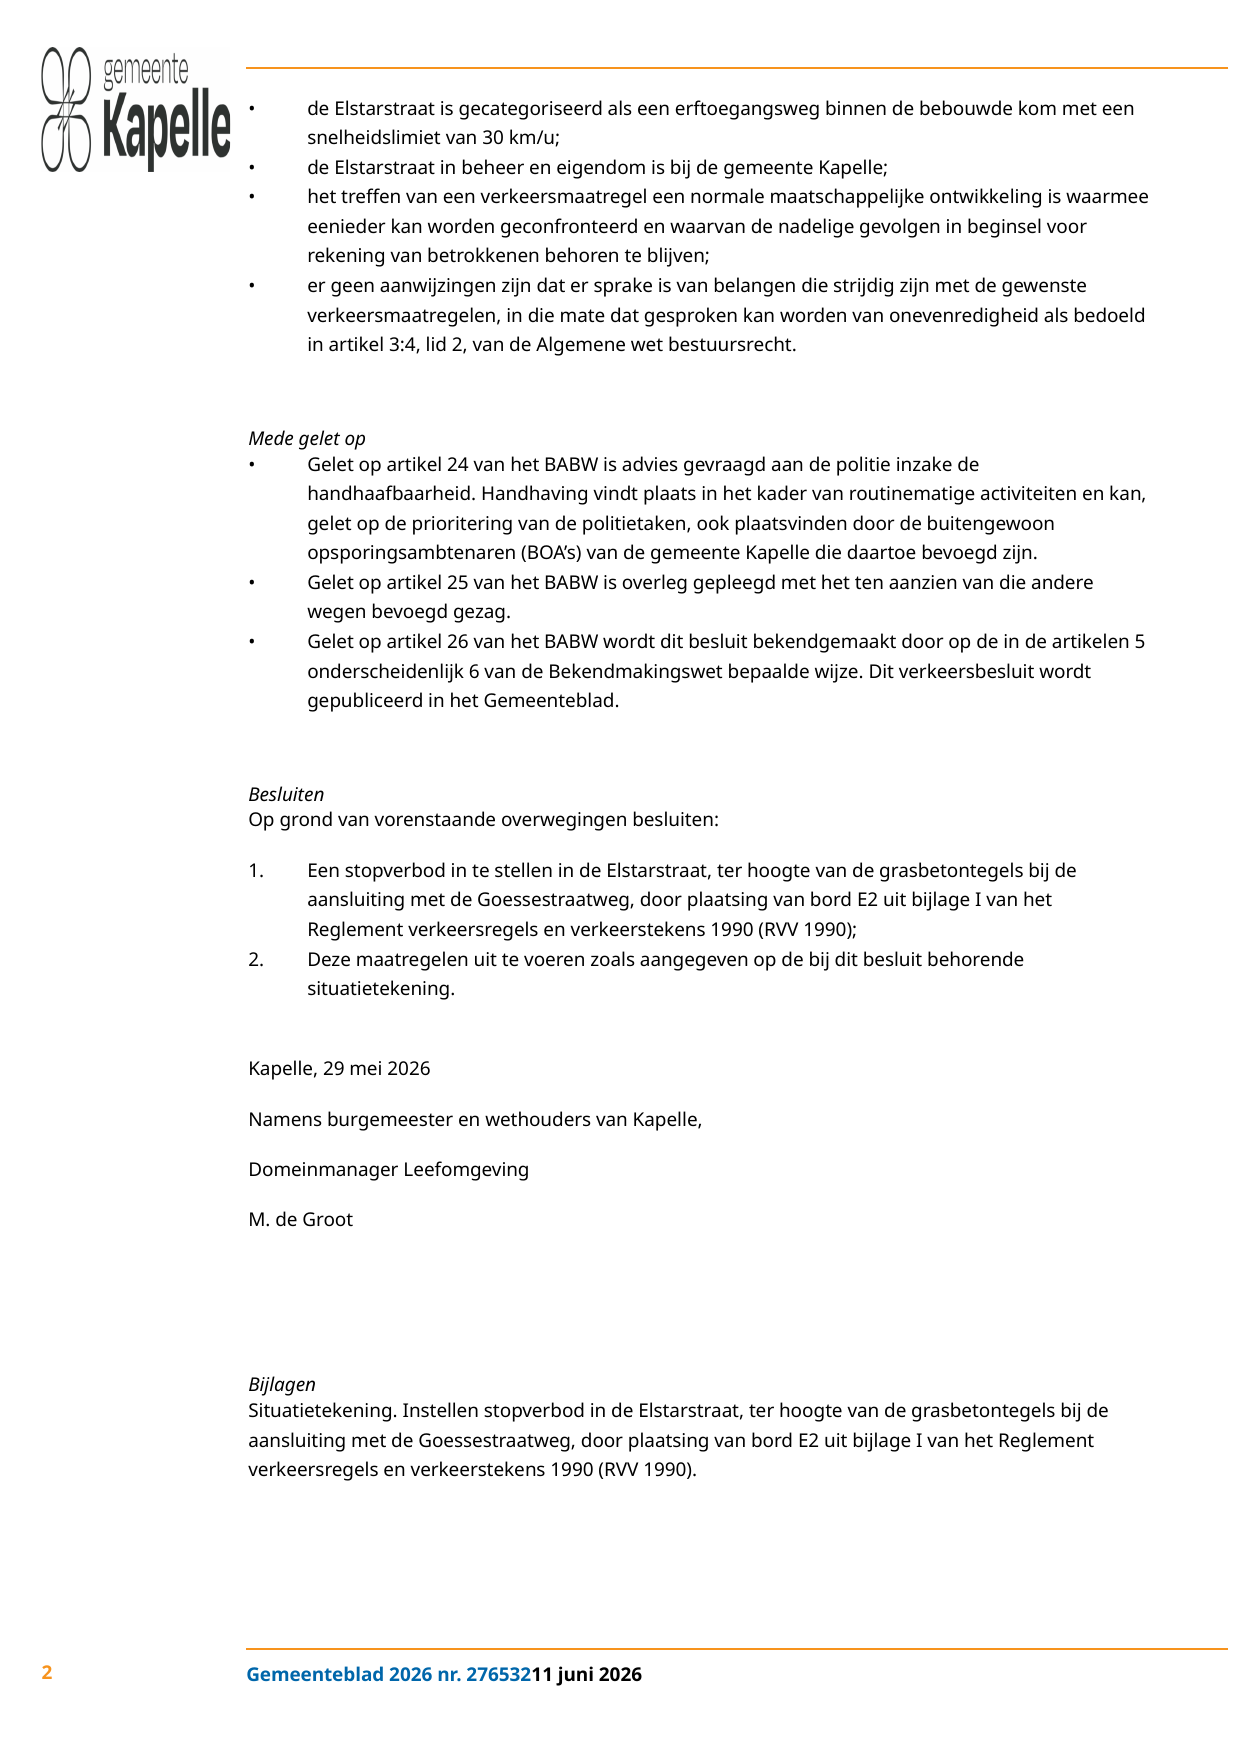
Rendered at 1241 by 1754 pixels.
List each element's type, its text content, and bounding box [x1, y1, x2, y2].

text Bijlagen [248, 1371, 1152, 1397]
text Besluiten [248, 781, 1152, 807]
list Gelet op artikel 24 van het BABW is advies gevraagd aan de politie inzake de handhaafbaarheid. Handhaving vindt plaats in het kader van routinematige activiteiten en kan, gelet op de prioritering van de politietaken, ook plaatsvinden door de buitengewoon opsporingsambtenaren (BOA’s) van de gemeente Kapelle die daartoe bevoegd zijn. [248, 451, 1152, 565]
picture [41, 47, 231, 172]
text Domeinmanager Leefomgeving [248, 1156, 1152, 1182]
list de Elstarstraat is gecategoriseerd als een erftoegangsweg binnen de bebouwde kom met een snelheidslimiet van 30 km/u; [248, 95, 1152, 150]
text Mede gelet op [248, 425, 1152, 451]
text Namens burgemeester en wethouders van Kapelle, [248, 1106, 1152, 1132]
list Een stopverbod in te stellen in de Elstarstraat, ter hoogte van de grasbetontegels bij de aansluiting met de Goessestraatweg, door plaatsing van bord E2 uit bijlage I van het Reglement verkeersregels en verkeerstekens 1990 (RVV 1990); [248, 857, 1152, 942]
text M. de Groot [248, 1207, 1152, 1232]
list er geen aanwijzingen zijn dat er sprake is van belangen die strijdig zijn met de gewenste verkeersmaatregelen, in die mate dat gesproken kan worden van onevenredigheid als bedoeld in artikel 3:4, lid 2, van de Algemene wet bestuursrecht. [248, 272, 1152, 357]
text Situatietekening. Instellen stopverbod in de Elstarstraat, ter hoogte van de grasbetontegels bij de aansluiting met de Goessestraatweg, door plaatsing van bord E2 uit bijlage I van het Reglement verkeersregels en verkeerstekens 1990 (RVV 1990). [248, 1397, 1152, 1482]
list Deze maatregelen uit te voeren zoals aangegeven op de bij dit besluit behorende situatietekening. [248, 946, 1152, 1001]
list het treffen van een verkeersmaatregel een normale maatschappelijke ontwikkeling is waarmee eenieder kan worden geconfronteerd en waarvan de nadelige gevolgen in beginsel voor rekening van betrokkenen behoren te blijven; [248, 183, 1152, 268]
list Gelet op artikel 25 van het BABW is overleg gepleegd met het ten aanzien van die andere wegen bevoegd gezag. [248, 569, 1152, 624]
list de Elstarstraat in beheer en eigendom is bij de gemeente Kapelle; [248, 154, 1152, 180]
text Op grond van vorenstaande overwegingen besluiten: [248, 807, 1152, 832]
text Kapelle, 29 mei 2026 [248, 1055, 1152, 1081]
list Gelet op artikel 26 van het BABW wordt dit besluit bekendgemaakt door op de in de artikelen 5 onderscheidenlijk 6 van de Bekendmakingswet bepaalde wijze. Dit verkeersbesluit wordt gepubliceerd in het Gemeenteblad. [248, 628, 1152, 713]
